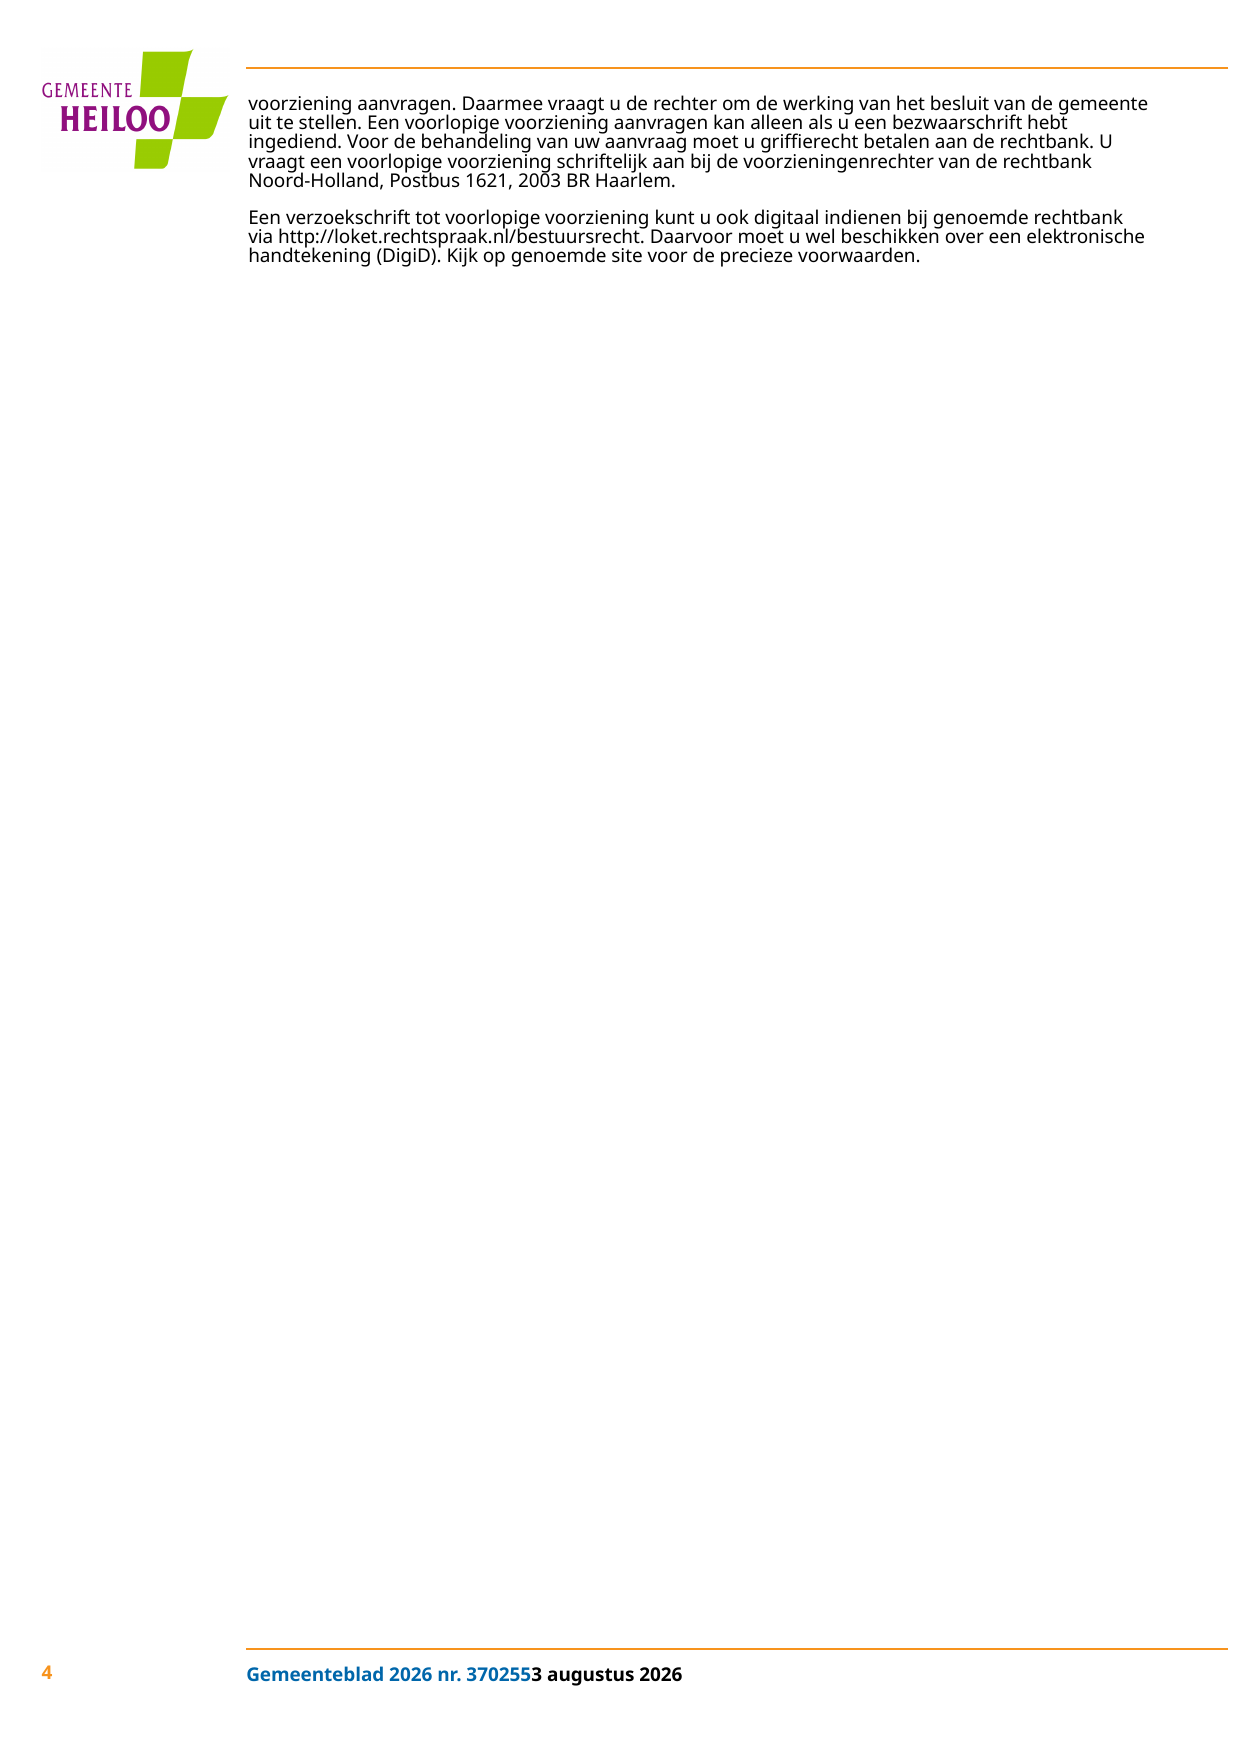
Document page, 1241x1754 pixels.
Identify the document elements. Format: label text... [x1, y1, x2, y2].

text Een verzoekschrift tot voorlopige voorziening kunt u ook digitaal indienen bij genoemde rechtbank via http://loket.rechtspraak.nl/bestuursrecht. Daarvoor moet u wel beschikken over een elektronische handtekening (DigiD). Kijk op genoemde site voor de precieze voorwaarden. [248, 209, 1152, 267]
text voorziening aanvragen. Daarmee vraagt u de rechter om de werking van het besluit van de gemeente uit te stellen. Een voorlopige voorziening aanvragen kan alleen als u een bezwaarschrift hebt ingediend. Voor de behandeling van uw aanvraag moet u griffierecht betalen aan de rechtbank. U vraagt een voorlopige voorziening schriftelijk aan bij de voorzieningenrechter van de rechtbank Noord-Holland, Postbus 1621, 2003 BR Haarlem. [248, 95, 1152, 191]
picture [41, 47, 231, 172]
